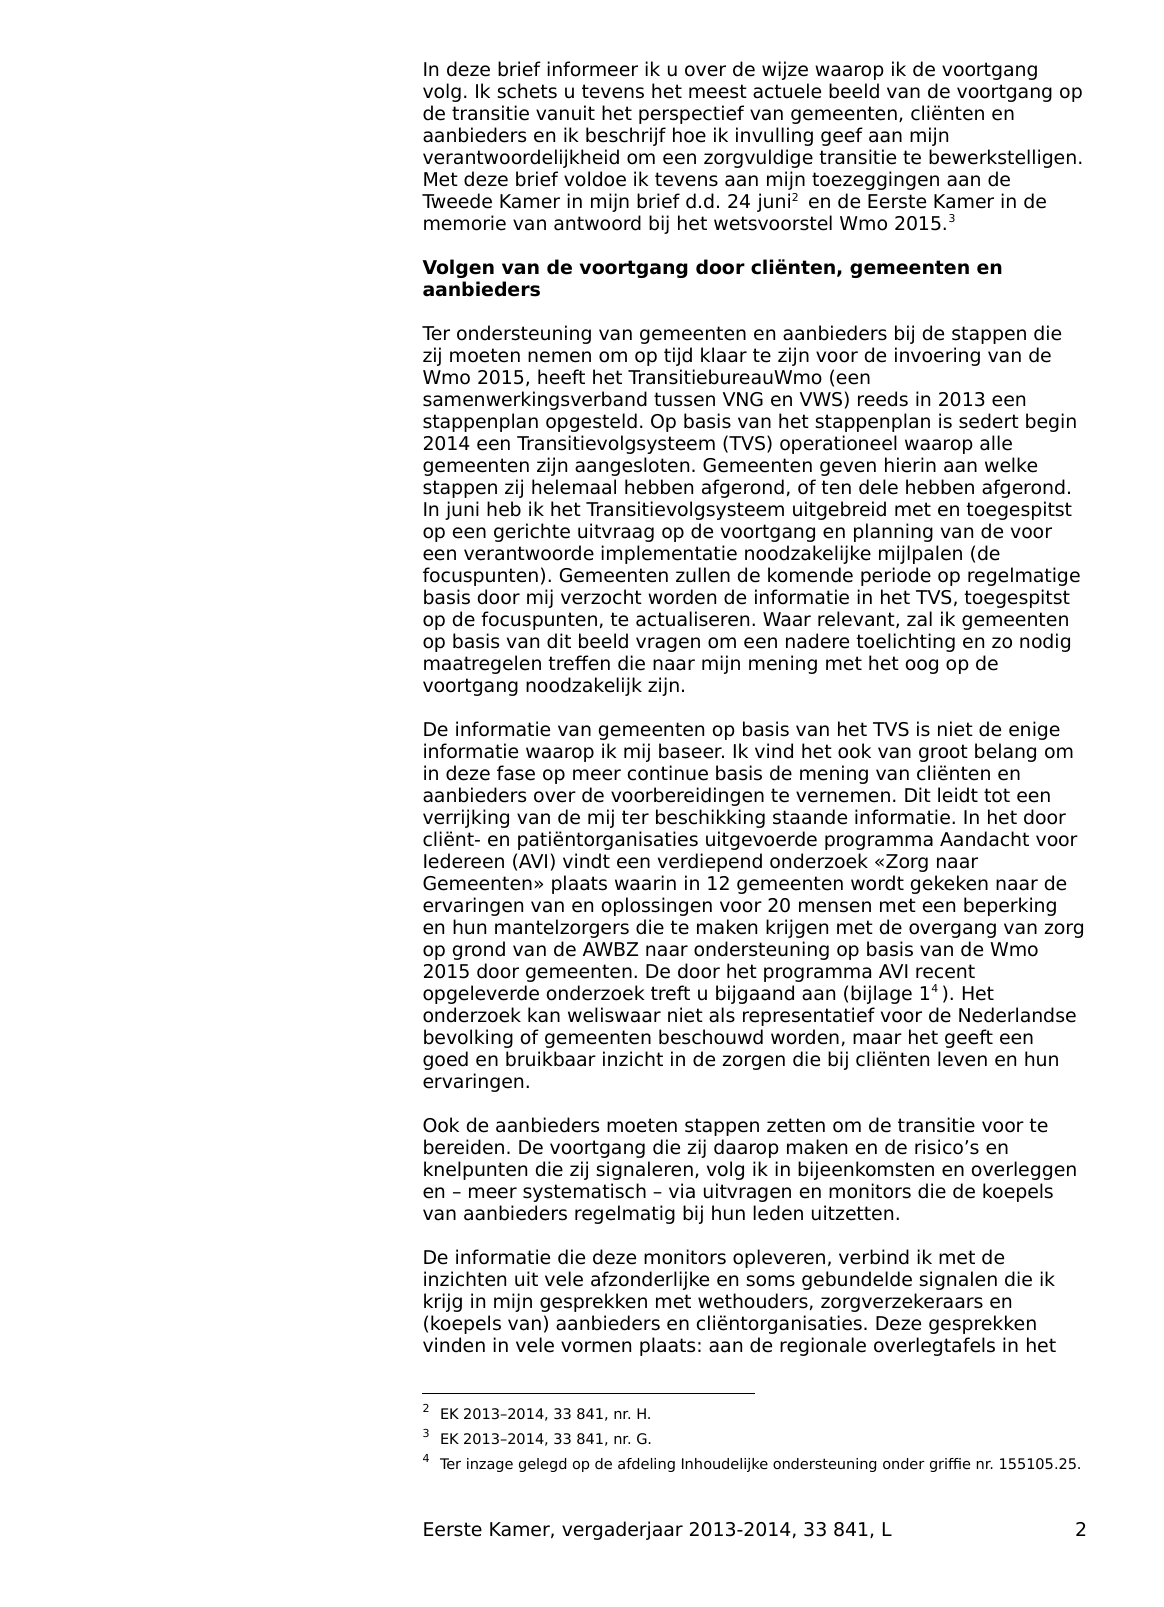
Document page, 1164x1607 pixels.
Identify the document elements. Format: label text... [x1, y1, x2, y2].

text De informatie van gemeenten op basis van het TVS is niet de enige informatie waarop ik mij baseer. Ik vind het ook van groot belang om in deze fase op meer continue basis de mening van cliënten en aanbieders over de voorbereidingen te vernemen. Dit leidt tot een verrijking van de mij ter beschikking staande informatie. In het door cliënt- en patiëntorganisaties uitgevoerde programma Aandacht voor Iedereen (AVI) vindt een verdiepend onderzoek «Zorg naar Gemeenten» plaats waarin in 12 gemeenten wordt gekeken naar de ervaringen van en oplossingen voor 20 mensen met een beperking en hun mantelzorgers die te maken krijgen met de overgang van zorg op grond van de AWBZ naar ondersteuning op basis van de Wmo 2015 door gemeenten. De door het programma AVI recent opgeleverde onderzoek treft u bijgaand aan (bijlage 1). Het onderzoek kan weliswaar niet als representatief voor de Nederlandse bevolking of gemeenten beschouwd worden, maar het geeft een goed en bruikbaar inzicht in de zorgen die bij cliënten leven en hun ervaringen. [422, 719, 1087, 1093]
text Ook de aanbieders moeten stappen zetten om de transitie voor te bereiden. De voortgang die zij daarop maken en de risico’s en knelpunten die zij signaleren, volg ik in bijeenkomsten en overleggen en – meer systematisch – via uitvragen en monitors die de koepels van aanbieders regelmatig bij hun leden uitzetten. [422, 1115, 1087, 1225]
text Ter inzage gelegd op de afdeling Inhoudelijke ondersteuning onder griffie nr. 155105.25. [422, 1452, 1087, 1474]
subtitle Volgen van de voortgang door cliënten, gemeenten en aanbieders [422, 257, 1087, 301]
text In deze brief informeer ik u over de wijze waarop ik de voortgang volg. Ik schets u tevens het meest actuele beeld van de voortgang op de transitie vanuit het perspectief van gemeenten, cliënten en aanbieders en ik beschrijf hoe ik invulling geef aan mijn verantwoordelijkheid om een zorgvuldige transitie te bewerkstelligen. Met deze brief voldoe ik tevens aan mijn toezeggingen aan de Tweede Kamer in mijn brief d.d. 24 juni en de Eerste Kamer in de memorie van antwoord bij het wetsvoorstel Wmo 2015. [422, 59, 1087, 235]
text Ter ondersteuning van gemeenten en aanbieders bij de stappen die zij moeten nemen om op tijd klaar te zijn voor de invoering van de Wmo 2015, heeft het TransitiebureauWmo (een samenwerkingsverband tussen VNG en VWS) reeds in 2013 een stappenplan opgesteld. Op basis van het stappenplan is sedert begin 2014 een Transitievolgsysteem (TVS) operationeel waarop alle gemeenten zijn aangesloten. Gemeenten geven hierin aan welke stappen zij helemaal hebben afgerond, of ten dele hebben afgerond. In juni heb ik het Transitievolgsysteem uitgebreid met en toegespitst op een gerichte uitvraag op de voortgang en planning van de voor een verantwoorde implementatie noodzakelijke mijlpalen (de focuspunten). Gemeenten zullen de komende periode op regelmatige basis door mij verzocht worden de informatie in het TVS, toegespitst op de focuspunten, te actualiseren. Waar relevant, zal ik gemeenten op basis van dit beeld vragen om een nadere toelichting en zo nodig maatregelen treffen die naar mijn mening met het oog op de voortgang noodzakelijk zijn. [422, 323, 1087, 697]
text De informatie die deze monitors opleveren, verbind ik met de inzichten uit vele afzonderlijke en soms gebundelde signalen die ik krijg in mijn gesprekken met wethouders, zorgverzekeraars en (koepels van) aanbieders en cliëntorganisaties. Deze gesprekken vinden in vele vormen plaats: aan de regionale overlegtafels in het [422, 1247, 1087, 1357]
text EK 2013–2014, 33 841, nr. G. [422, 1427, 1087, 1449]
text EK 2013–2014, 33 841, nr. H. [422, 1402, 1087, 1424]
